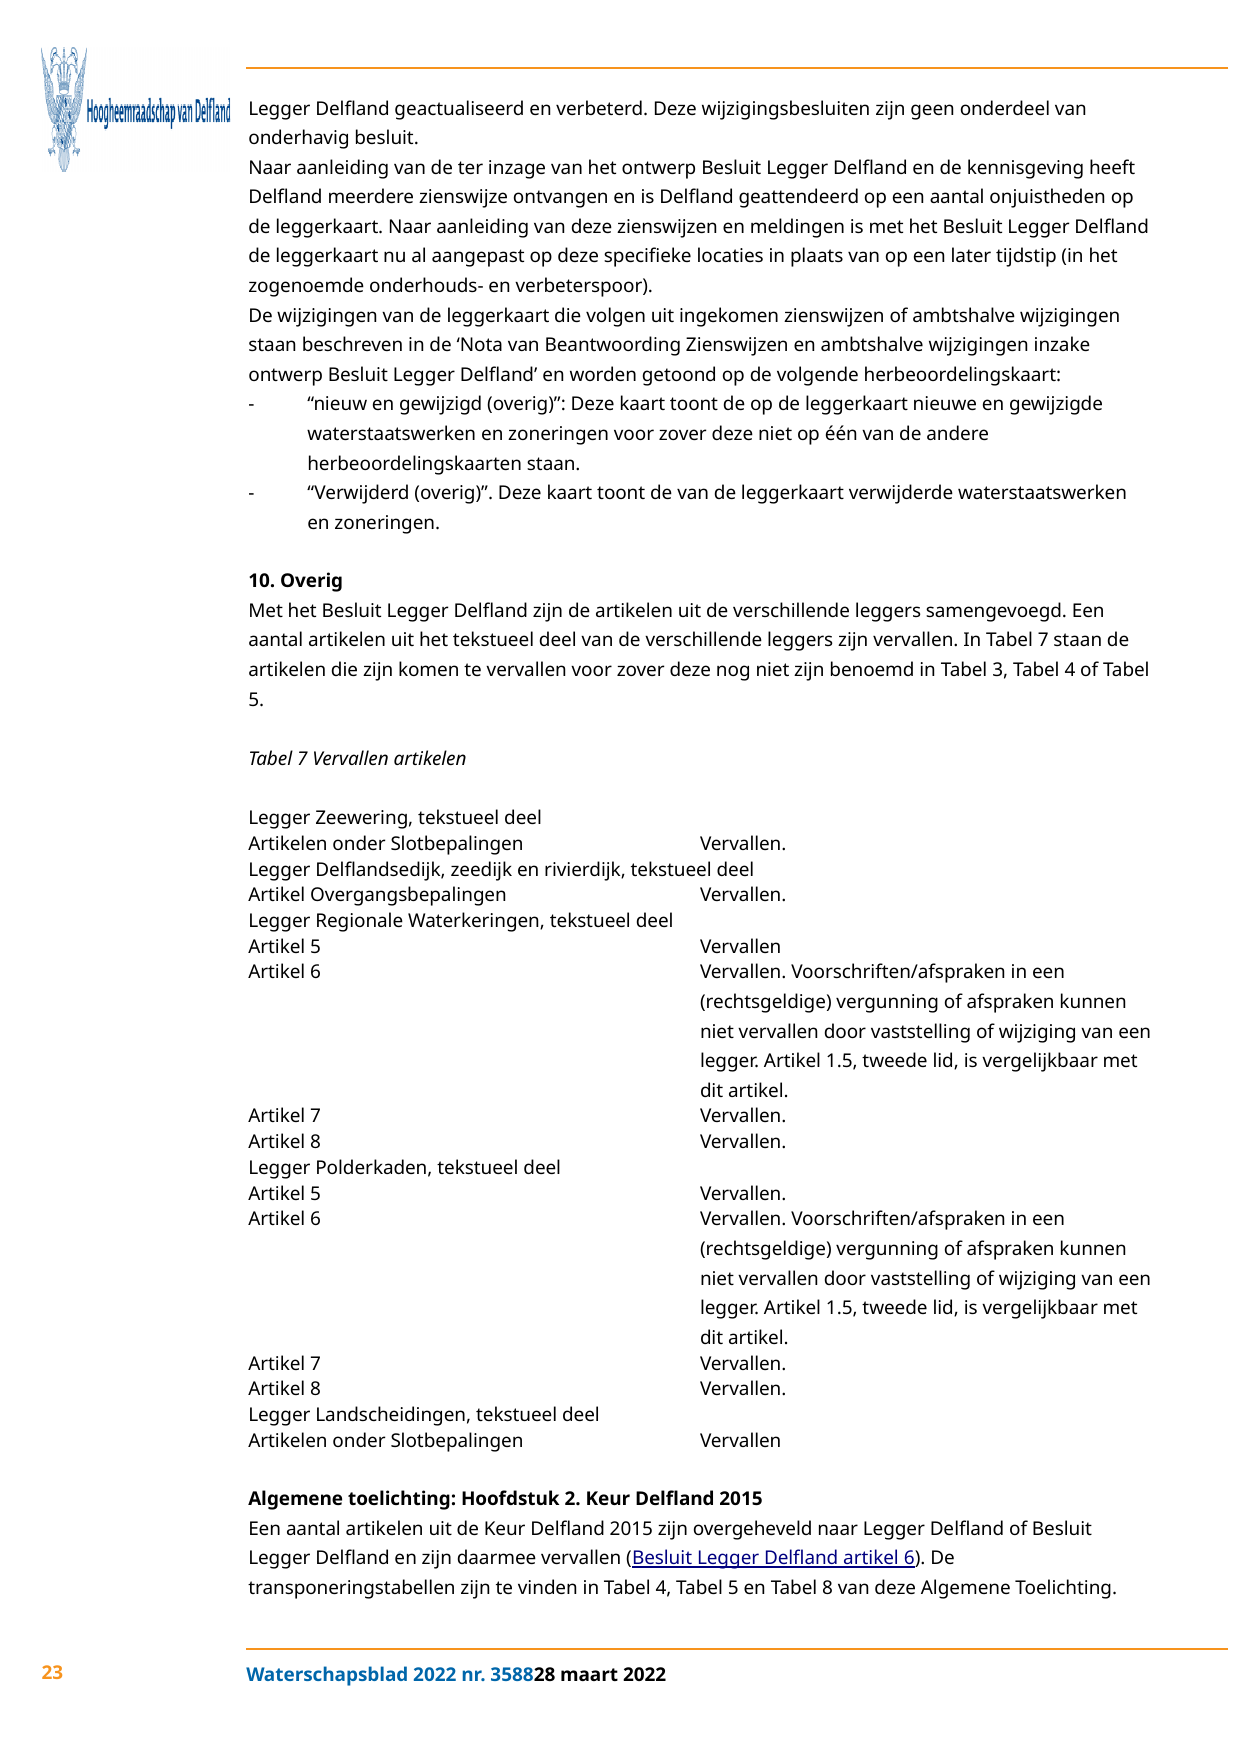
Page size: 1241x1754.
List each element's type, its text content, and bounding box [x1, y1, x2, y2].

table_cell Legger Delfland geactualiseerd en verbeterd. Deze wijzigingsbesluiten zijn geen onderdeel van onderhavig besluit. Naar aanleiding van de ter inzage van het ontwerp Besluit Legger Delfland en de kennisgeving heeft Delfland meerdere zienswijze ontvangen en is Delfland geattendeerd op een aantal onjuistheden op de leggerkaart. Naar aanleiding van deze zienswijzen en meldingen is met het Besluit Legger Delfland de leggerkaart nu al aangepast op deze specifieke locaties in plaats van op een later tijdstip (in het zogenoemde onderhouds- en verbeterspoor). De wijzigingen van de leggerkaart die volgen uit ingekomen zienswijzen of ambtshalve wijzigingen staan beschreven in de ‘Nota van Beantwoording Zienswijzen en ambtshalve wijzigingen inzake ontwerp Besluit Legger Delfland’ en worden getoond op de volgende herbeoordelingskaart: “nieuw en gewijzigd (overig)”: Deze kaart toont de op de leggerkaart nieuwe en gewijzigde waterstaatswerken en zoneringen voor zover deze niet op één van de andere herbeoordelingskaarten staan. “Verwijderd (overig)”. Deze kaart toont de van de leggerkaart verwijderde waterstaatswerken en zoneringen. [248, 95, 1152, 535]
table_cell Artikel 6 [248, 959, 700, 1103]
table_cell Artikelen onder Slotbepalingen [248, 830, 700, 856]
table_cell Legger Regionale Waterkeringen, tekstueel deel [248, 907, 1152, 933]
table_cell Artikel Overgangsbepalingen [248, 881, 700, 907]
table_cell Artikel 5 [248, 933, 700, 959]
table_cell Vervallen. [700, 1350, 1152, 1375]
text Een aantal artikelen uit de Keur Delfland 2015 zijn overgeheveld naar Legger Delfland of Besluit Legger Delfland en zijn daarmee vervallen (Besluit Legger Delfland artikel 6). De transponeringstabellen zijn te vinden in Tabel 4, Tabel 5 en Tabel 8 van deze Algemene Toelichting. [248, 1515, 1152, 1600]
table_cell Vervallen. [700, 881, 1152, 907]
table_cell Artikel 6 [248, 1206, 700, 1350]
table_cell Vervallen. [700, 1103, 1152, 1128]
text Algemene toelichting: Hoofdstuk 2. Keur Delfland 2015 [248, 1485, 1152, 1511]
table_cell Vervallen. [700, 1375, 1152, 1401]
table_cell Legger Landscheidingen, tekstueel deel [248, 1401, 1152, 1427]
table_cell Vervallen [700, 933, 1152, 959]
table_cell Artikel 5 [248, 1180, 700, 1206]
table_cell Vervallen. [700, 1129, 1152, 1154]
table_cell Artikelen onder Slotbepalingen [248, 1427, 700, 1453]
table_cell Vervallen. [700, 1180, 1152, 1206]
table_cell Vervallen. [700, 830, 1152, 856]
text Tabel 7 Vervallen artikelen [248, 745, 1152, 771]
table_cell Vervallen [700, 1427, 1152, 1453]
table_cell Artikel 7 [248, 1350, 700, 1375]
table_cell Artikel 8 [248, 1375, 700, 1401]
table_cell Vervallen. Voorschriften/afspraken in een (rechtsgeldige) vergunning of afspraken kunnen niet vervallen door vaststelling of wijziging van een legger. Artikel 1.5, tweede lid, is vergelijkbaar met dit artikel. [700, 1206, 1152, 1350]
picture [41, 47, 231, 172]
table_cell Vervallen. Voorschriften/afspraken in een (rechtsgeldige) vergunning of afspraken kunnen niet vervallen door vaststelling of wijziging van een legger. Artikel 1.5, tweede lid, is vergelijkbaar met dit artikel. [700, 959, 1152, 1103]
table_cell Artikel 8 [248, 1129, 700, 1154]
table_cell Legger Polderkaden, tekstueel deel [248, 1154, 1152, 1180]
table_cell Legger Delflandsedijk, zeedijk en rivierdijk, tekstueel deel [248, 856, 1152, 881]
text Met het Besluit Legger Delfland zijn de artikelen uit de verschillende leggers samengevoegd. Een aantal artikelen uit het tekstueel deel van de verschillende leggers zijn vervallen. In Tabel 7 staan de artikelen die zijn komen te vervallen voor zover deze nog niet zijn benoemd in Tabel 3, Tabel 4 of Tabel 5. [248, 597, 1152, 712]
table_cell Artikel 7 [248, 1103, 700, 1128]
text 10. Overig [248, 567, 1152, 593]
table_header Legger Zeewering, tekstueel deel [248, 804, 1152, 830]
